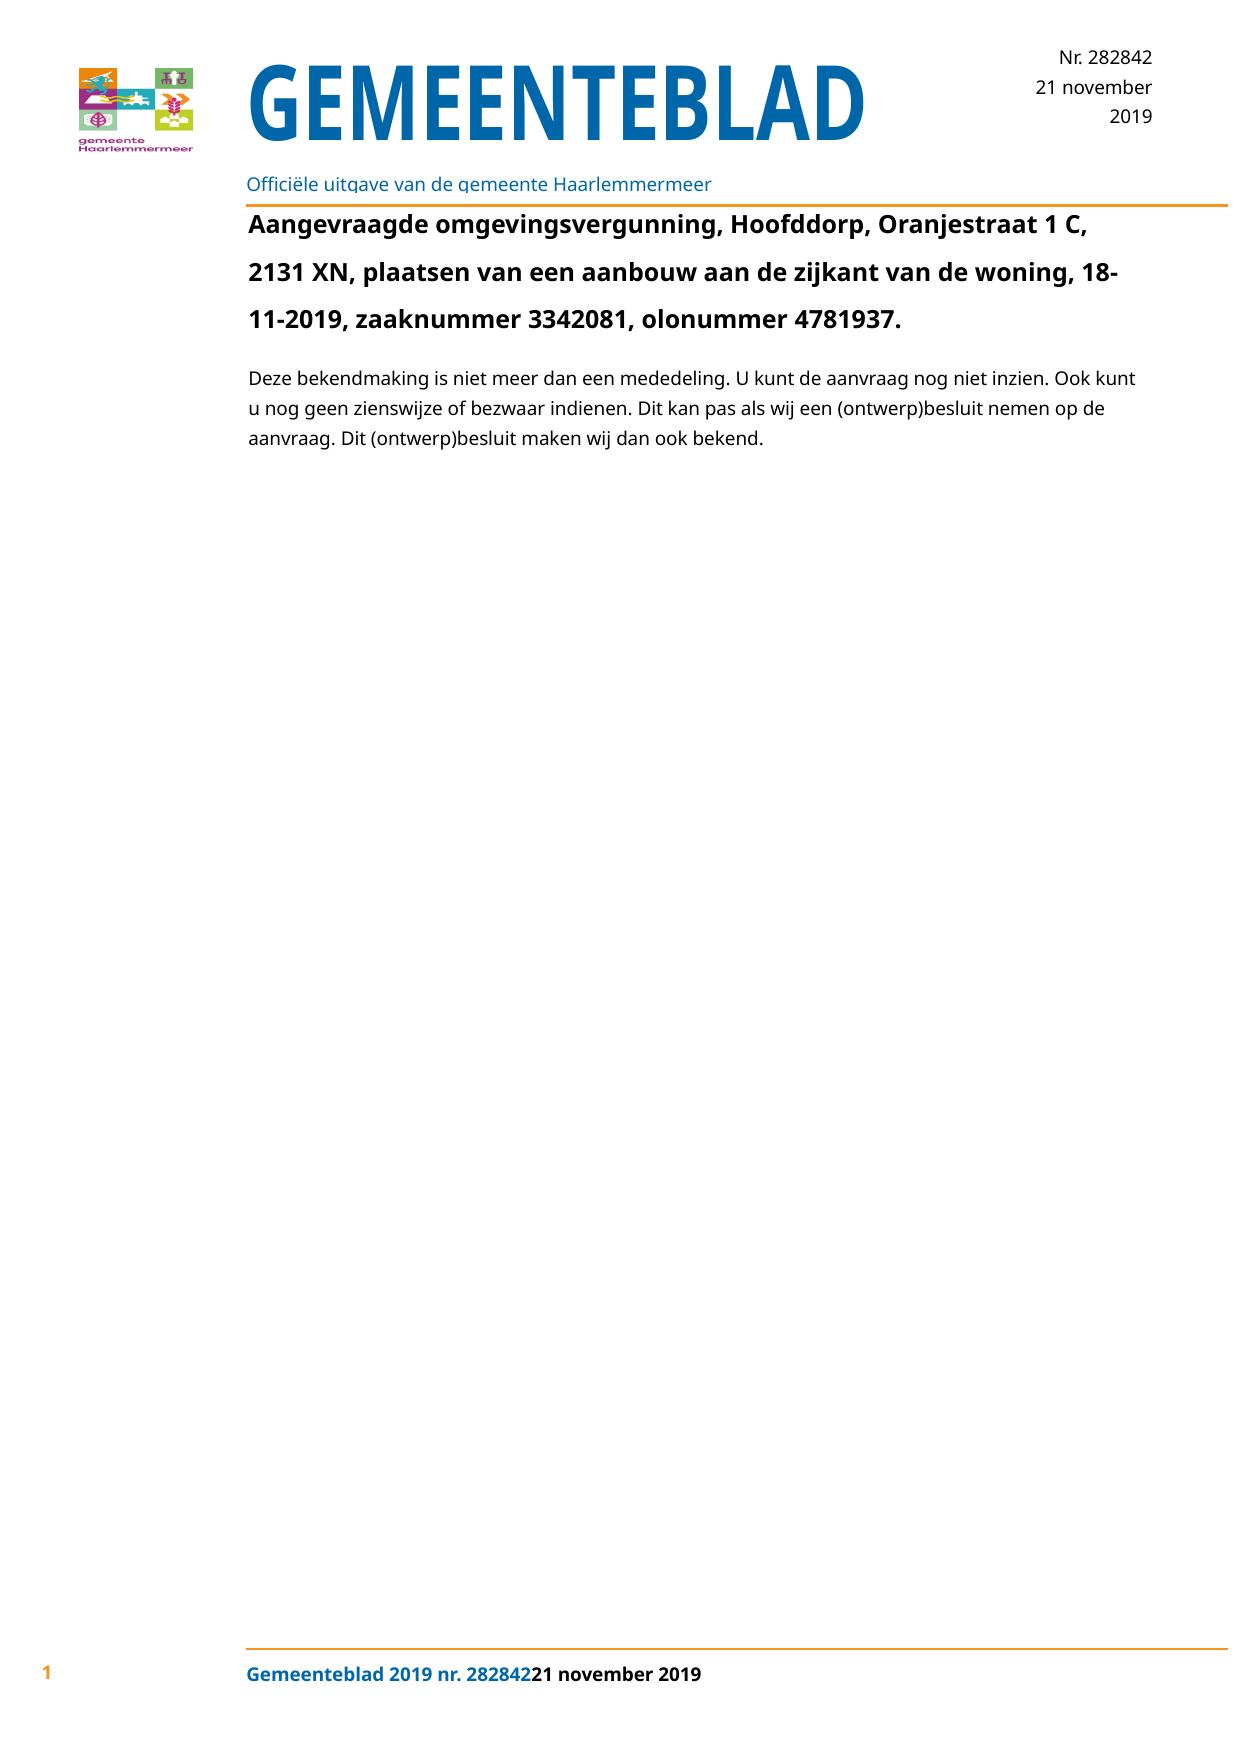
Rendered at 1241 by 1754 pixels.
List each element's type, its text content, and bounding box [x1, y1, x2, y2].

text Aangevraagde omgevingsvergunning, Hoofddorp, Oranjestraat 1 C, 2131 XN, plaatsen van een aanbouw aan de zijkant van de woning, 18-11-2019, zaaknummer 3342081, olonummer 4781937. [248, 207, 1152, 336]
picture [41, 47, 231, 172]
text Deze bekendmaking is niet meer dan een mededeling. U kunt de aanvraag nog niet inzien. Ook kunt u nog geen zienswijze of bezwaar indienen. Dit kan pas als wij een (ontwerp)besluit nemen op de aanvraag. Dit (ontwerp)besluit maken wij dan ook bekend. [248, 366, 1152, 450]
